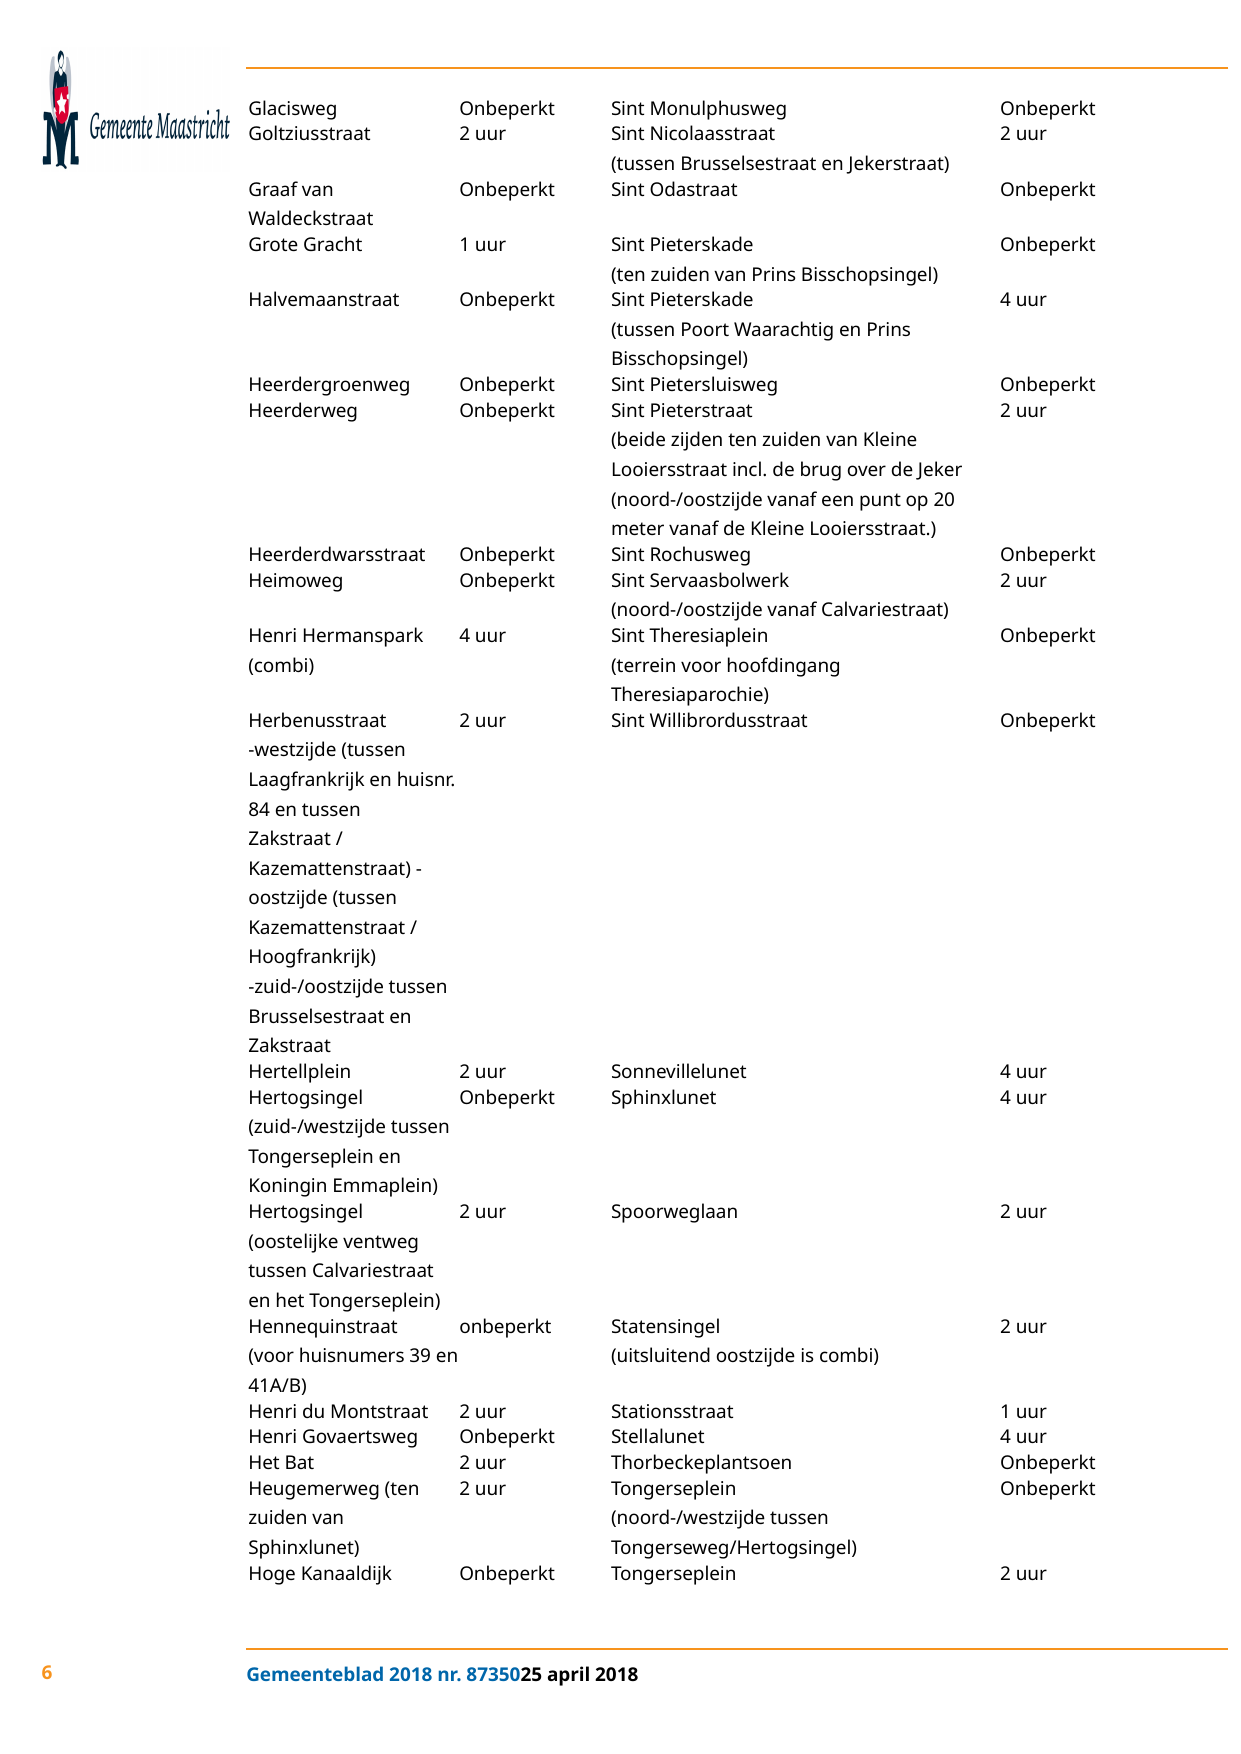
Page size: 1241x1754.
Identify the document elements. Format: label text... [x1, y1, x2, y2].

table_cell Heerderweg [248, 397, 459, 541]
table_cell 2 uur [459, 1398, 611, 1423]
table_cell 2 uur [1000, 567, 1152, 622]
table_cell Sint Pieterskade (ten zuiden van Prins Bisschopsingel) [611, 231, 1000, 286]
picture [41, 47, 231, 172]
table_cell Onbeperkt [1000, 231, 1152, 286]
table_cell 2 uur [459, 1058, 611, 1084]
table_cell Onbeperkt [1000, 1449, 1152, 1475]
table_cell Onbeperkt [1000, 371, 1152, 397]
table_cell Heugemerweg (ten zuiden van Sphinxlunet) [248, 1475, 459, 1560]
table_cell Onbeperkt [459, 541, 611, 567]
table_cell Onbeperkt [459, 286, 611, 371]
table_cell Onbeperkt [459, 371, 611, 397]
table_cell Sint Nicolaasstraat (tussen Brusselsestraat en Jekerstraat) [611, 121, 1000, 176]
table_cell Herbenusstraat -westzijde (tussen Laagfrankrijk en huisnr. 84 en tussen Zakstraat / Kazemattenstraat) -oostzijde (tussen Kazemattenstraat / Hoogfrankrijk) -zuid-/oostzijde tussen Brusselsestraat en Zakstraat [248, 707, 459, 1058]
table_cell Tongerseplein (noord-/westzijde tussen Tongerseweg/Hertogsingel) [611, 1475, 1000, 1560]
table_cell Sint Pietersluisweg [611, 371, 1000, 397]
table_cell Hennequinstraat (voor huisnumers 39 en 41A/B) [248, 1313, 459, 1398]
table_cell Statensingel (uitsluitend oostzijde is combi) [611, 1313, 1000, 1398]
table_cell Onbeperkt [1000, 541, 1152, 567]
table_cell 1 uur [459, 231, 611, 286]
table_cell Goltziusstraat [248, 121, 459, 176]
table_cell onbeperkt [459, 1313, 611, 1398]
table_cell 2 uur [1000, 1313, 1152, 1398]
table_cell Grote Gracht [248, 231, 459, 286]
table_cell Sint Pieterstraat (beide zijden ten zuiden van Kleine Looiersstraat incl. de brug over de Jeker (noord-/oostzijde vanaf een punt op 20 meter vanaf de Kleine Looiersstraat.) [611, 397, 1000, 541]
table_cell Sint Pieterskade (tussen Poort Waarachtig en Prins Bisschopsingel) [611, 286, 1000, 371]
table_cell 4 uur [1000, 1058, 1152, 1084]
table_cell Onbeperkt [1000, 622, 1152, 707]
table_cell Onbeperkt [459, 397, 611, 541]
table_cell 4 uur [1000, 1084, 1152, 1198]
table_cell Henri du Montstraat [248, 1398, 459, 1423]
table_cell Sphinxlunet [611, 1084, 1000, 1198]
table_cell 2 uur [1000, 1199, 1152, 1313]
table_cell Glacisweg [248, 95, 459, 121]
table_cell Onbeperkt [1000, 707, 1152, 1058]
table_cell Onbeperkt [459, 1424, 611, 1449]
table_cell Halvemaanstraat [248, 286, 459, 371]
table_cell 2 uur [1000, 397, 1152, 541]
table_cell Onbeperkt [459, 567, 611, 622]
table_cell 4 uur [459, 622, 611, 707]
table_cell Henri Hermanspark (combi) [248, 622, 459, 707]
table_cell Onbeperkt [1000, 176, 1152, 231]
table_cell Sonnevillelunet [611, 1058, 1000, 1084]
table_cell Onbeperkt [459, 1084, 611, 1198]
table_cell Sint Monulphusweg [611, 95, 1000, 121]
table_cell Hertellplein [248, 1058, 459, 1084]
table_cell Thorbeckeplantsoen [611, 1449, 1000, 1475]
table_cell 2 uur [459, 1449, 611, 1475]
table_cell Het Bat [248, 1449, 459, 1475]
table_cell 2 uur [459, 1475, 611, 1560]
table_cell Onbeperkt [1000, 1475, 1152, 1560]
table_cell Onbeperkt [459, 95, 611, 121]
table_cell Stationsstraat [611, 1398, 1000, 1423]
table_cell Hoge Kanaaldijk [248, 1560, 459, 1586]
table_cell Henri Govaertsweg [248, 1424, 459, 1449]
table_cell 2 uur [459, 121, 611, 176]
table_cell Sint Servaasbolwerk (noord-/oostzijde vanaf Calvariestraat) [611, 567, 1000, 622]
table_cell 4 uur [1000, 286, 1152, 371]
table_cell Tongerseplein [611, 1560, 1000, 1586]
table_cell Stellalunet [611, 1424, 1000, 1449]
table_cell 2 uur [459, 707, 611, 1058]
table_cell 2 uur [459, 1199, 611, 1313]
table_cell Onbeperkt [459, 1560, 611, 1586]
table_cell Sint Willibrordusstraat [611, 707, 1000, 1058]
table_cell 2 uur [1000, 1560, 1152, 1586]
table_cell Onbeperkt [459, 176, 611, 231]
table_cell 1 uur [1000, 1398, 1152, 1423]
table_cell Heerderdwarsstraat [248, 541, 459, 567]
table_cell Heerdergroenweg [248, 371, 459, 397]
table_cell Sint Odastraat [611, 176, 1000, 231]
table_cell 4 uur [1000, 1424, 1152, 1449]
table_cell Sint Theresiaplein (terrein voor hoofdingang Theresiaparochie) [611, 622, 1000, 707]
table_cell 2 uur [1000, 121, 1152, 176]
table_cell Hertogsingel (zuid-/westzijde tussen Tongerseplein en Koningin Emmaplein) [248, 1084, 459, 1198]
table_cell Hertogsingel (oostelijke ventweg tussen Calvariestraat en het Tongerseplein) [248, 1199, 459, 1313]
table_cell Onbeperkt [1000, 95, 1152, 121]
table_cell Spoorweglaan [611, 1199, 1000, 1313]
table_cell Sint Rochusweg [611, 541, 1000, 567]
table_cell Graaf van Waldeckstraat [248, 176, 459, 231]
table_cell Heimoweg [248, 567, 459, 622]
